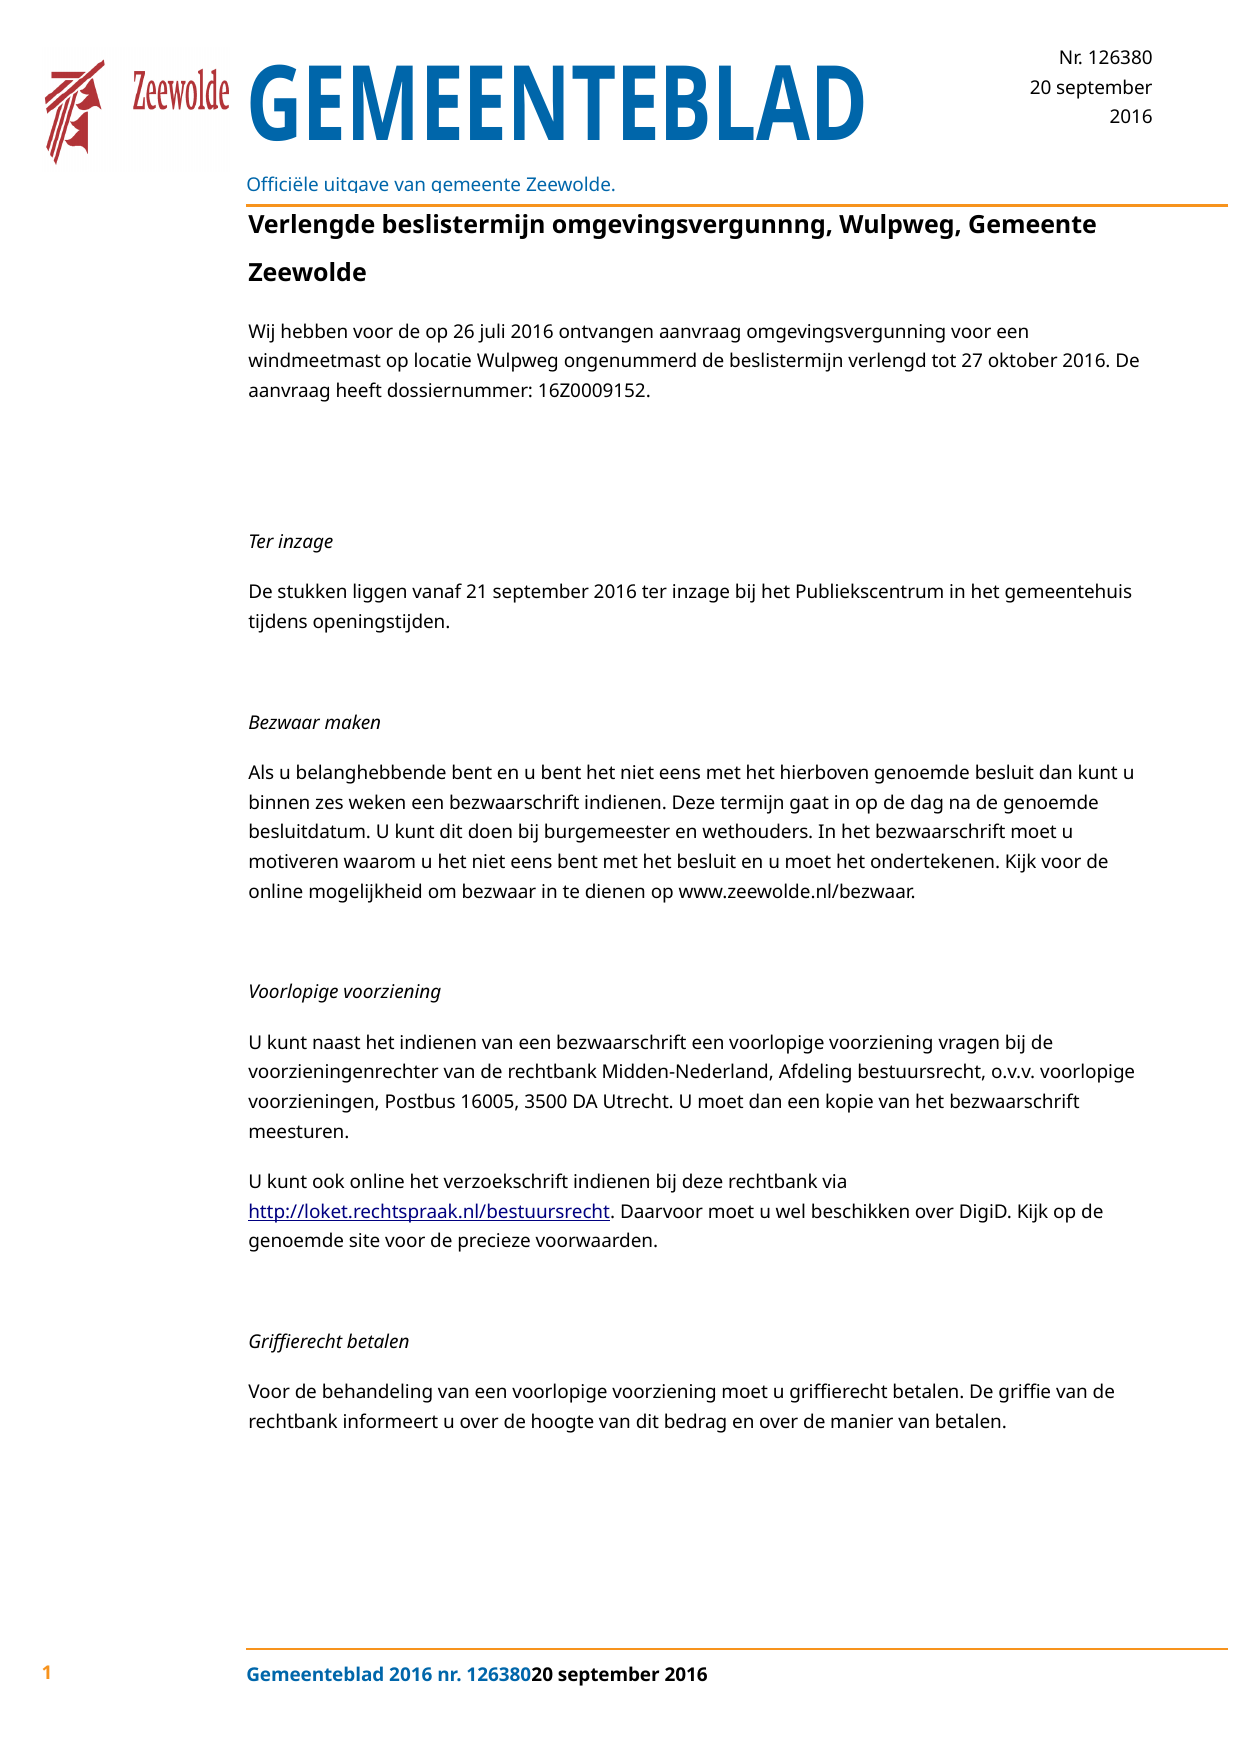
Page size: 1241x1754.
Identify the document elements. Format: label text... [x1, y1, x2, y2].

text Griffierecht betalen [248, 1328, 1152, 1354]
text Wij hebben voor de op 26 juli 2016 ontvangen aanvraag omgevingsvergunning voor een windmeetmast op locatie Wulpweg ongenummerd de beslistermijn verlengd tot 27 oktober 2016. De aanvraag heeft dossiernummer: 16Z0009152. [248, 318, 1152, 403]
text Ter inzage [248, 528, 1152, 554]
text De stukken liggen vanaf 21 september 2016 ter inzage bij het Publiekscentrum in het gemeentehuis tijdens openingstijden. [248, 579, 1152, 634]
text Bezwaar maken [248, 709, 1152, 735]
text U kunt naast het indienen van een bezwaarschrift een voorlopige voorziening vragen bij de voorzieningenrechter van de rechtbank Midden-Nederland, Afdeling bestuursrecht, o.v.v. voorlopige voorzieningen, Postbus 16005, 3500 DA Utrecht. U moet dan een kopie van het bezwaarschrift meesturen. [248, 1029, 1152, 1144]
text Verlengde beslistermijn omgevingsvergunnng, Wulpweg, Gemeente Zeewolde [248, 207, 1152, 288]
text Voorlopige voorziening [248, 979, 1152, 1004]
text Als u belanghebbende bent en u bent het niet eens met het hierboven genoemde besluit dan kunt u binnen zes weken een bezwaarschrift indienen. Deze termijn gaat in op de dag na de genoemde besluitdatum. U kunt dit doen bij burgemeester en wethouders. In het bezwaarschrift moet u motiveren waarom u het niet eens bent met het besluit en u moet het ondertekenen. Kijk voor de online mogelijkheid om bezwaar in te dienen op www.zeewolde.nl/bezwaar. [248, 759, 1152, 904]
picture [41, 47, 231, 172]
text U kunt ook online het verzoekschrift indienen bij deze rechtbank via http://loket.rechtspraak.nl/bestuursrecht. Daarvoor moet u wel beschikken over DigiD. Kijk op de genoemde site voor de precieze voorwaarden. [248, 1168, 1152, 1253]
text Voor de behandeling van een voorlopige voorziening moet u griffierecht betalen. De griffie van de rechtbank informeert u over de hoogte van dit bedrag en over de manier van betalen. [248, 1379, 1152, 1434]
